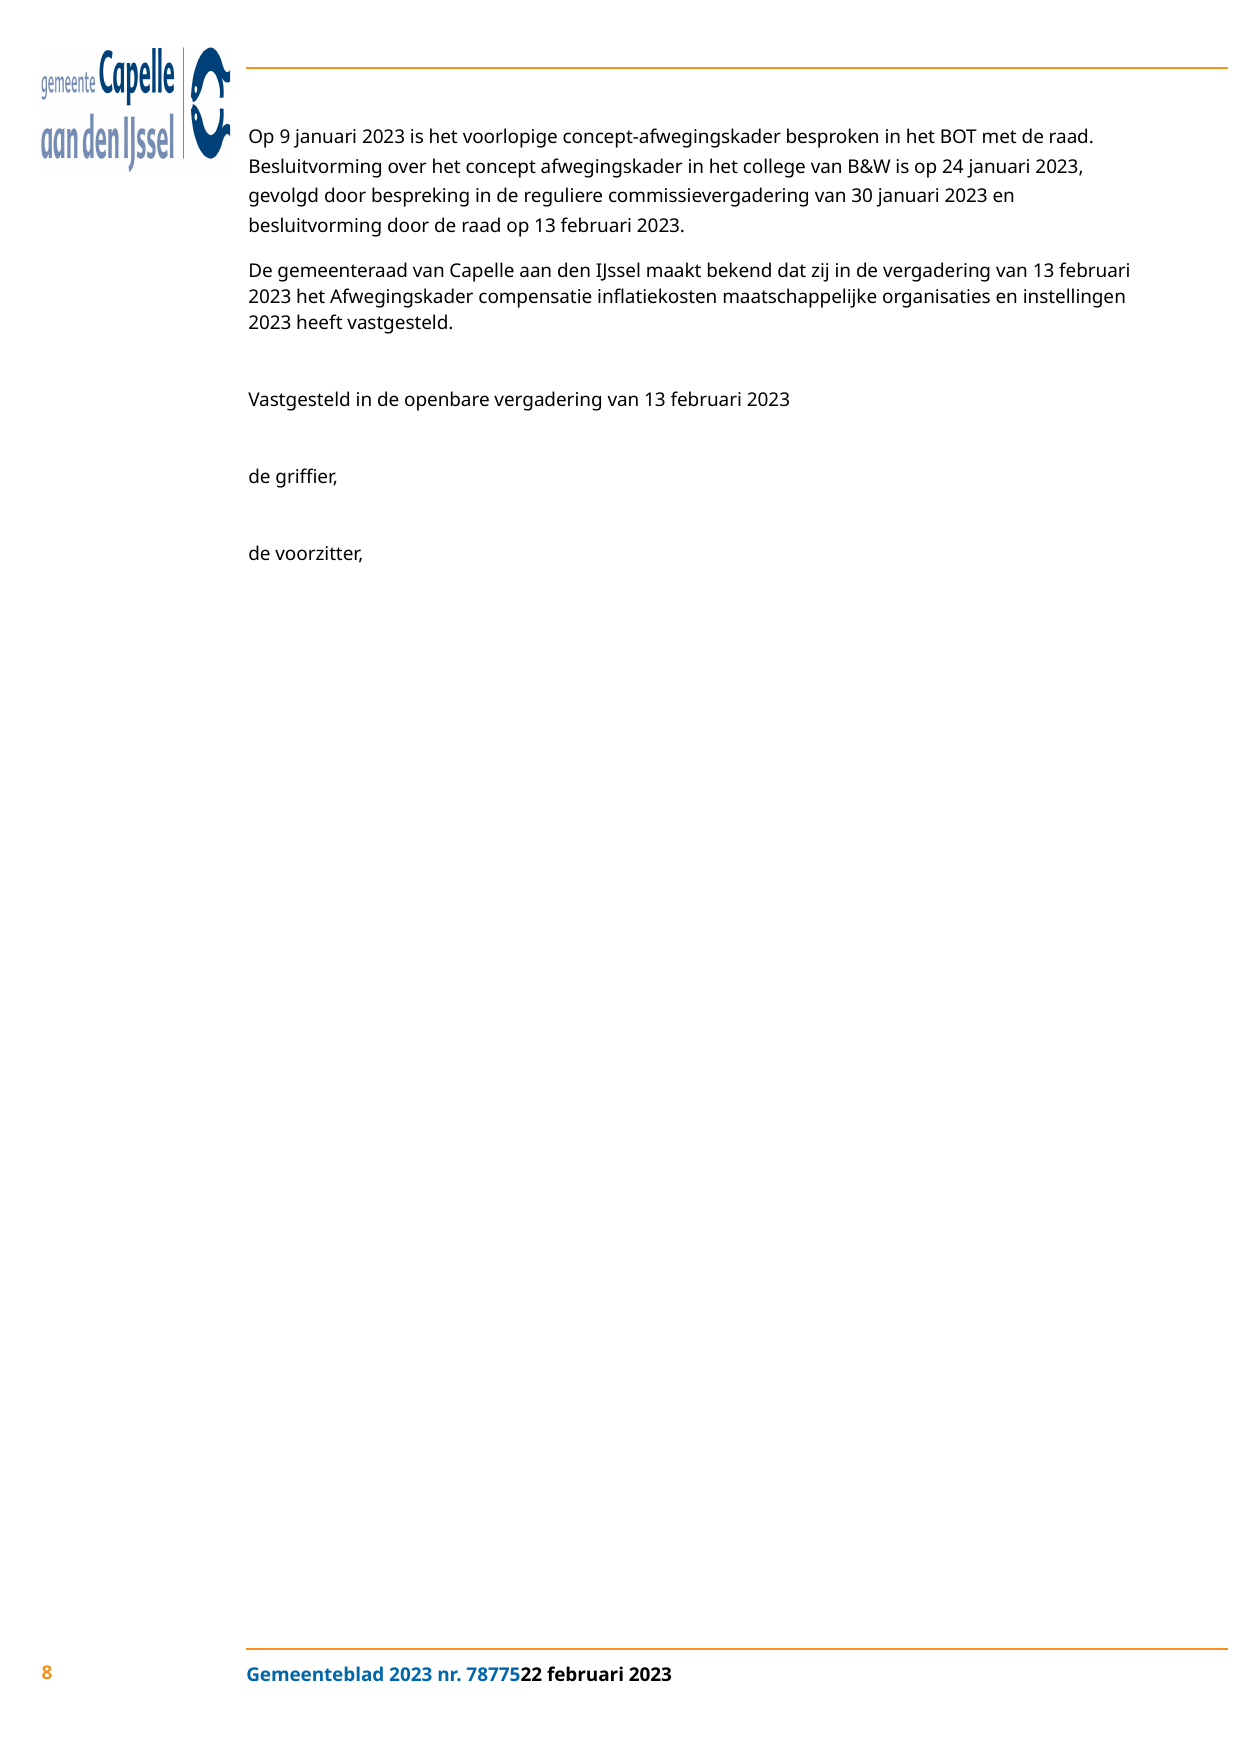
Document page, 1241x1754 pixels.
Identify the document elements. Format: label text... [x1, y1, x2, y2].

text De gemeenteraad van Capelle aan den IJssel maakt bekend dat zij in de vergadering van 13 februari 2023 het Afwegingskader compensatie inflatiekosten maatschappelijke organisaties en instellingen 2023 heeft vastgesteld. [248, 258, 1152, 335]
text de voorzitter, [248, 541, 1152, 566]
text de griffier, [248, 463, 1152, 489]
text Op 9 januari 2023 is het voorlopige concept-afwegingskader besproken in het BOT met de raad. Besluitvorming over het concept afwegingskader in het college van B&W is op 24 januari 2023, gevolgd door bespreking in de reguliere commissievergadering van 30 januari 2023 en besluitvorming door de raad op 13 februari 2023. [248, 123, 1152, 238]
text Vastgesteld in de openbare vergadering van 13 februari 2023 [248, 386, 1152, 412]
picture [41, 47, 231, 172]
